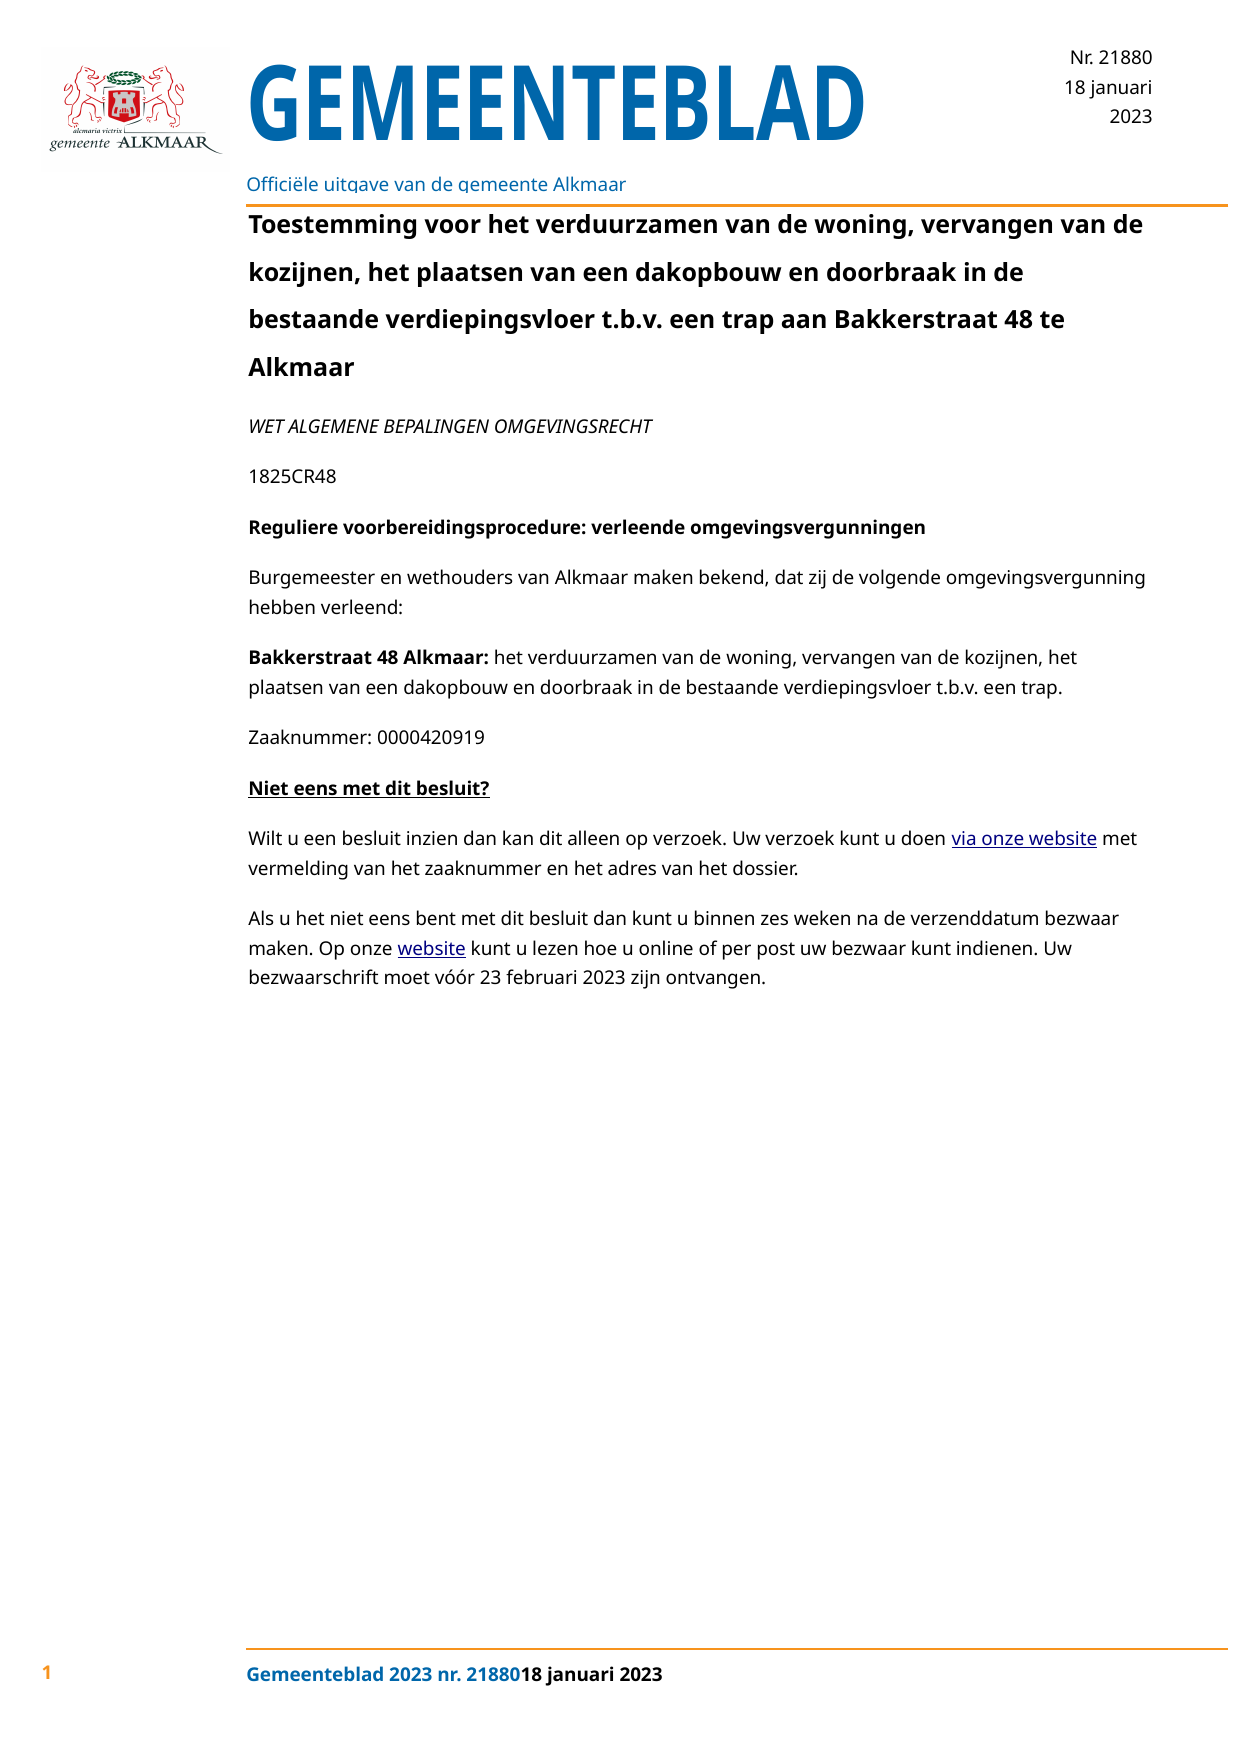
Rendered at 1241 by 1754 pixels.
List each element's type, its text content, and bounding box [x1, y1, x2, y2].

text Bakkerstraat 48 Alkmaar: het verduurzamen van de woning, vervangen van de kozijnen, het plaatsen van een dakopbouw en doorbraak in de bestaande verdiepingsvloer t.b.v. een trap. [248, 644, 1152, 700]
text Reguliere voorbereidingsprocedure: verleende omgevingsvergunningen [248, 514, 1152, 540]
text Zaaknummer: 0000420919 [248, 724, 1152, 750]
text Toestemming voor het verduurzamen van de woning, vervangen van de kozijnen, het plaatsen van een dakopbouw en doorbraak in de bestaande verdiepingsvloer t.b.v. een trap aan Bakkerstraat 48 te Alkmaar [248, 207, 1152, 384]
text WET ALGEMENE BEPALINGEN OMGEVINGSRECHT [248, 413, 1152, 439]
text 1825CR48 [248, 463, 1152, 489]
text Als u het niet eens bent met dit besluit dan kunt u binnen zes weken na de verzenddatum bezwaar maken. Op onze website kunt u lezen hoe u online of per post uw bezwaar kunt indienen. Uw bezwaarschrift moet vóór 23 februari 2023 zijn ontvangen. [248, 905, 1152, 990]
picture [41, 47, 231, 172]
text Wilt u een besluit inzien dan kan dit alleen op verzoek. Uw verzoek kunt u doen via onze website met vermelding van het zaaknummer en het adres van het dossier. [248, 825, 1152, 881]
text Niet eens met dit besluit? [248, 775, 1152, 801]
text Burgemeester en wethouders van Alkmaar maken bekend, dat zij de volgende omgevingsvergunning hebben verleend: [248, 564, 1152, 620]
